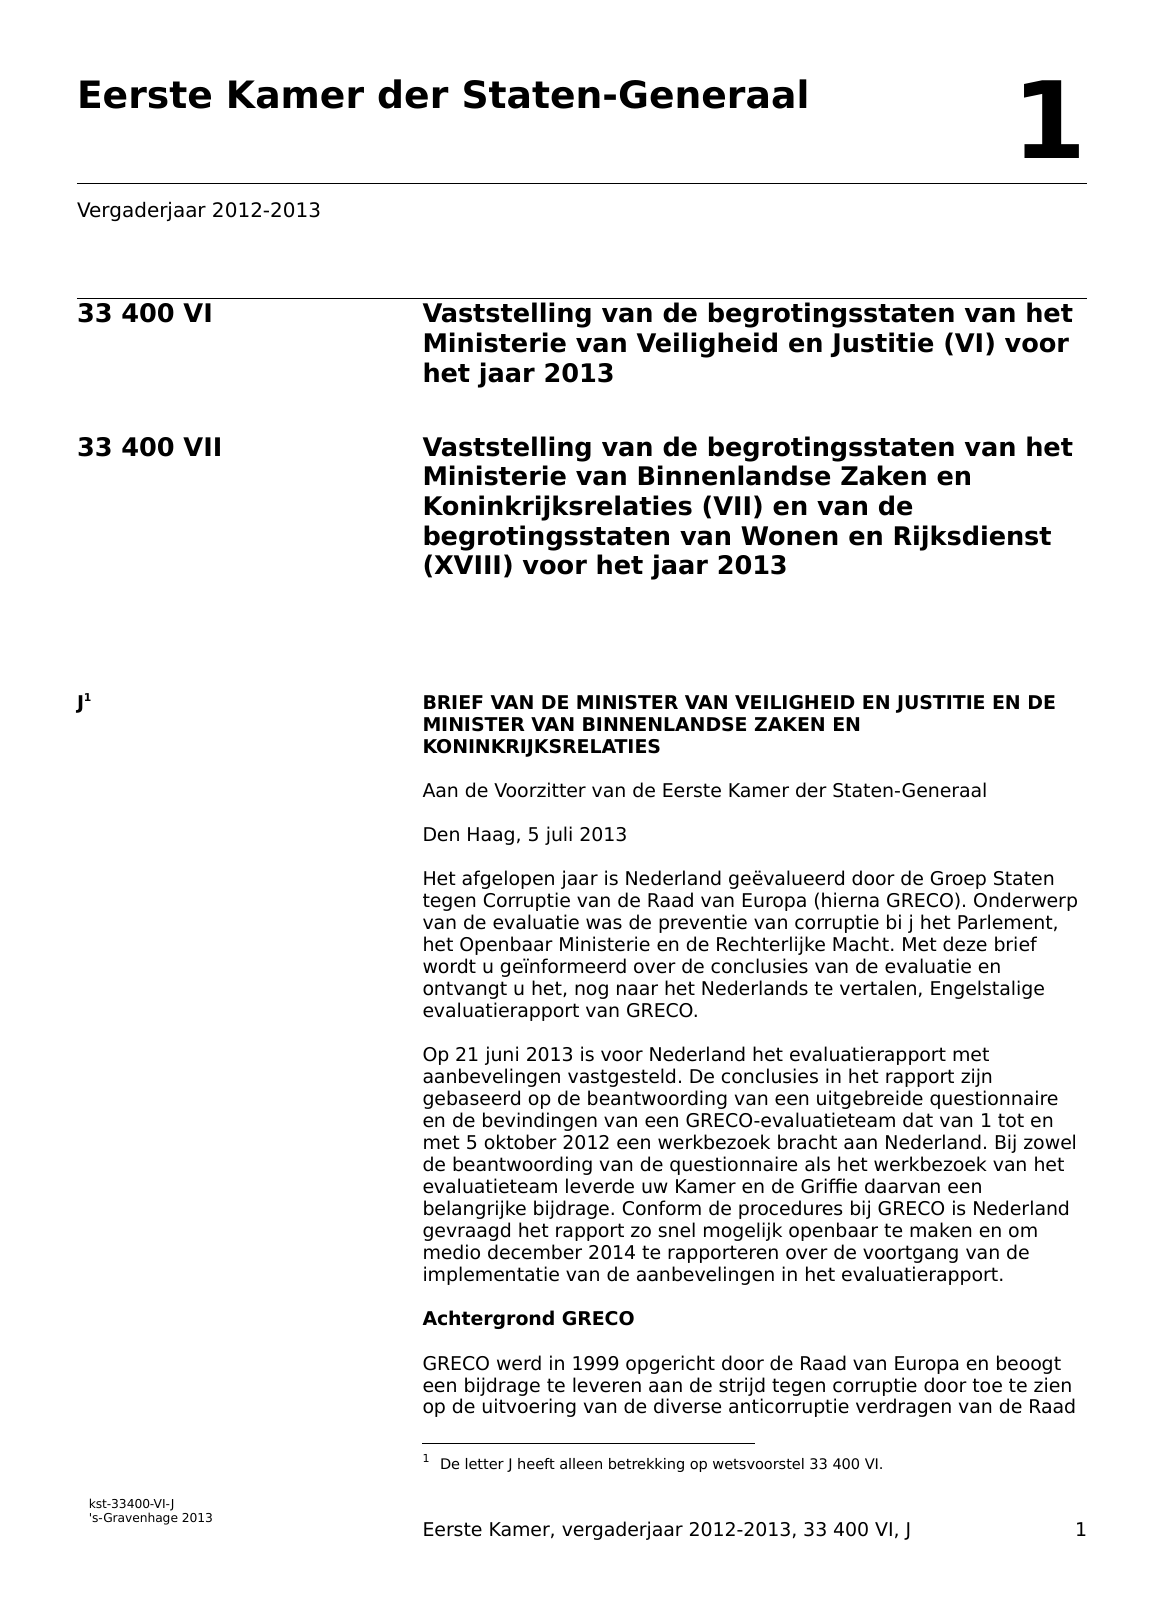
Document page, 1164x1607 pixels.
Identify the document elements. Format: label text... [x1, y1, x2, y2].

text Aan de Voorzitter van de Eerste Kamer der Staten-Generaal [422, 780, 1087, 802]
text Den Haag, 5 juli 2013 [422, 824, 1087, 846]
table_header Eerste Kamer der Staten-Generaal [77, 59, 886, 183]
table_header 1 [886, 59, 1087, 183]
subtitle J BRIEF VAN DE MINISTER VAN VEILIGHEID EN JUSTITIE EN DE MINISTER VAN BINNENLANDSE ZAKEN EN KONINKRIJKSRELATIES [77, 692, 1087, 758]
text GRECO werd in 1999 opgericht door de Raad van Europa en beoogt een bijdrage te leveren aan de strijd tegen corruptie door toe te zien op de uitvoering van de diverse anticorruptie verdragen van de Raad [422, 1352, 1087, 1418]
text De letter J heeft alleen betrekking op wetsvoorstel 33 400 VI. [422, 1452, 1087, 1474]
text 's-Gravenhage 2013 [88, 1511, 323, 1525]
subtitle 33 400 VI Vaststelling van de begrotingsstaten van het Ministerie van Veiligheid en Justitie (VI) voor het jaar 2013 [77, 299, 1087, 388]
text kst-33400-VI-J [88, 1497, 323, 1511]
text Het afgelopen jaar is Nederland geëvalueerd door de Groep Staten tegen Corruptie van de Raad van Europa (hierna GRECO). Onderwerp van de evaluatie was de preventie van corruptie bi j het Parlement, het Openbaar Ministerie en de Rechterlijke Macht. Met deze brief wordt u geïnformeerd over de conclusies van de evaluatie en ontvangt u het, nog naar het Nederlands te vertalen, Engelstalige evaluatierapport van GRECO. [422, 868, 1087, 1022]
subtitle Achtergrond GRECO [422, 1308, 1087, 1330]
text Op 21 juni 2013 is voor Nederland het evaluatierapport met aanbevelingen vastgesteld. De conclusies in het rapport zijn gebaseerd op de beantwoording van een uitgebreide questionnaire en de bevindingen van een GRECO-evaluatieteam dat van 1 tot en met 5 oktober 2012 een werkbezoek bracht aan Nederland. Bij zowel de beantwoording van de questionnaire als het werkbezoek van het evaluatieteam leverde uw Kamer en de Griffie daarvan een belangrijke bijdrage. Conform de procedures bij GRECO is Nederland gevraagd het rapport zo snel mogelijk openbaar te maken en om medio december 2014 te rapporteren over de voortgang van de implementatie van de aanbevelingen in het evaluatierapport. [422, 1044, 1087, 1286]
subtitle 33 400 VII Vaststelling van de begrotingsstaten van het Ministerie van Binnenlandse Zaken en Koninkrijksrelaties (VII) en van de begrotingsstaten van Wonen en Rijksdienst (XVIII) voor het jaar 2013 [77, 432, 1087, 581]
table_cell Vergaderjaar 2012-2013 [77, 184, 1087, 298]
